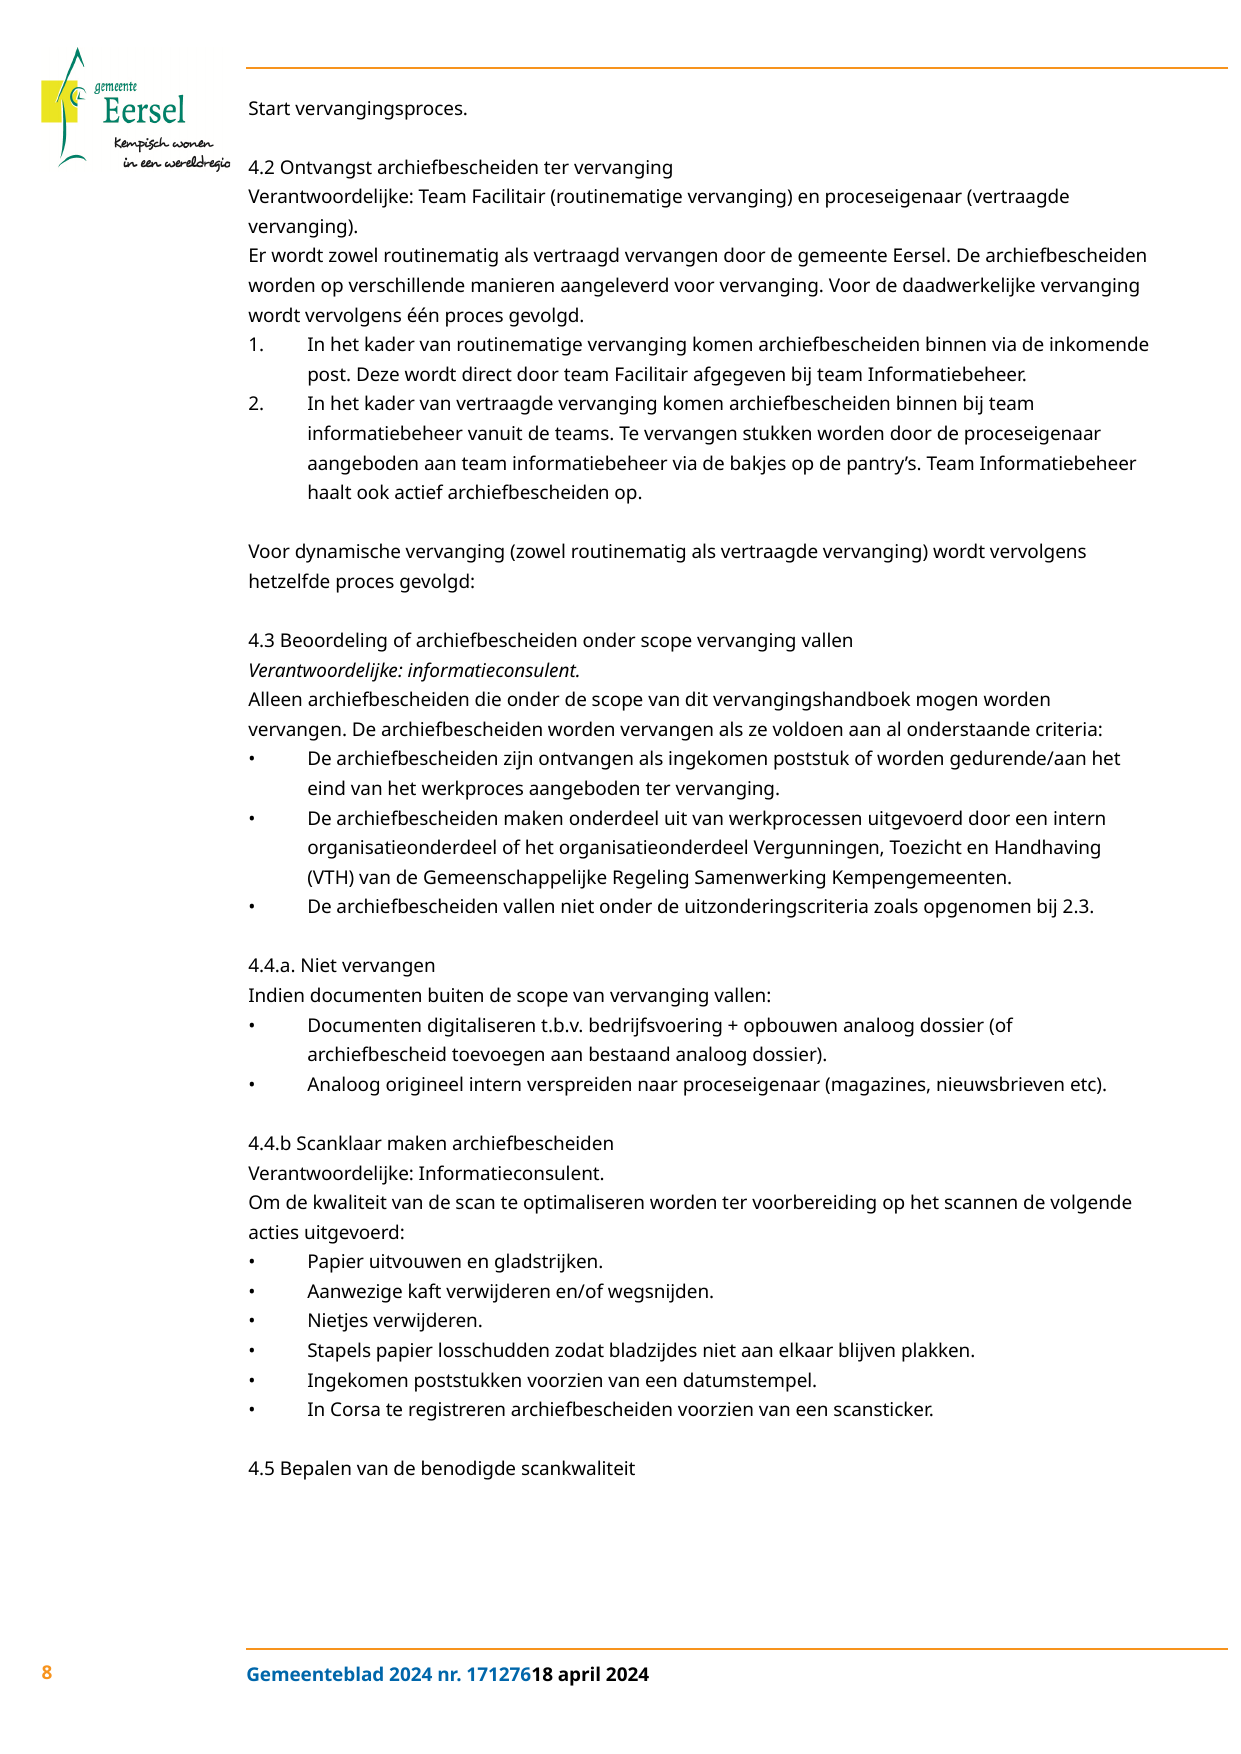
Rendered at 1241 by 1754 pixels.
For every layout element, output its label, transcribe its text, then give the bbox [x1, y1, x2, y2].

list De archiefbescheiden maken onderdeel uit van werkprocessen uitgevoerd door een intern organisatieonderdeel of het organisatieonderdeel Vergunningen, Toezicht en Handhaving (VTH) van de Gemeenschappelijke Regeling Samenwerking Kempengemeenten. [248, 805, 1152, 890]
text 4.3 Beoordeling of archiefbescheiden onder scope vervanging vallen [248, 627, 1152, 653]
list Papier uitvouwen en gladstrijken. [248, 1248, 1152, 1274]
list Stapels papier losschudden zodat bladzijdes niet aan elkaar blijven plakken. [248, 1337, 1152, 1363]
text Alleen archiefbescheiden die onder de scope van dit vervangingshandboek mogen worden vervangen. De archiefbescheiden worden vervangen als ze voldoen aan al onderstaande criteria: [248, 686, 1152, 742]
list Ingekomen poststukken voorzien van een datumstempel. [248, 1367, 1152, 1393]
text 4.2 Ontvangst archiefbescheiden ter vervanging [248, 154, 1152, 180]
text Voor dynamische vervanging (zowel routinematig als vertraagde vervanging) wordt vervolgens hetzelfde proces gevolgd: [248, 538, 1152, 594]
text Verantwoordelijke: Informatieconsulent. [248, 1160, 1152, 1186]
list De archiefbescheiden vallen niet onder de uitzonderingscriteria zoals opgenomen bij 2.3. [248, 893, 1152, 919]
list In het kader van routinematige vervanging komen archiefbescheiden binnen via de inkomende post. Deze wordt direct door team Facilitair afgegeven bij team Informatiebeheer. [248, 331, 1152, 387]
picture [41, 47, 231, 172]
text 4.5 Bepalen van de benodigde scankwaliteit [248, 1456, 1152, 1481]
text 4.4.a. Niet vervangen [248, 953, 1152, 978]
list Analoog origineel intern verspreiden naar proceseigenaar (magazines, nieuwsbrieven etc). [248, 1071, 1152, 1097]
list Aanwezige kaft verwijderen en/of wegsnijden. [248, 1278, 1152, 1304]
text Er wordt zowel routinematig als vertraagd vervangen door de gemeente Eersel. De archiefbescheiden worden op verschillende manieren aangeleverd voor vervanging. Voor de daadwerkelijke vervanging wordt vervolgens één proces gevolgd. [248, 243, 1152, 328]
text Om de kwaliteit van de scan te optimaliseren worden ter voorbereiding op het scannen de volgende acties uitgevoerd: [248, 1189, 1152, 1245]
list De archiefbescheiden zijn ontvangen als ingekomen poststuk of worden gedurende/aan het eind van het werkproces aangeboden ter vervanging. [248, 746, 1152, 801]
text Verantwoordelijke: informatieconsulent. [248, 657, 1152, 683]
text Indien documenten buiten de scope van vervanging vallen: [248, 982, 1152, 1008]
list Nietjes verwijderen. [248, 1308, 1152, 1333]
text Verantwoordelijke: Team Facilitair (routinematige vervanging) en proceseigenaar (vertraagde vervanging). [248, 183, 1152, 239]
text 4.4.b Scanklaar maken archiefbescheiden [248, 1130, 1152, 1156]
list In het kader van vertraagde vervanging komen archiefbescheiden binnen bij team informatiebeheer vanuit de teams. Te vervangen stukken worden door de proceseigenaar aangeboden aan team informatiebeheer via de bakjes op de pantry’s. Team Informatiebeheer haalt ook actief archiefbescheiden op. [248, 391, 1152, 505]
text Start vervangingsproces. [248, 95, 1152, 121]
list In Corsa te registreren archiefbescheiden voorzien van een scansticker. [248, 1396, 1152, 1422]
list Documenten digitaliseren t.b.v. bedrijfsvoering + opbouwen analoog dossier (of archiefbescheid toevoegen aan bestaand analoog dossier). [248, 1012, 1152, 1067]
